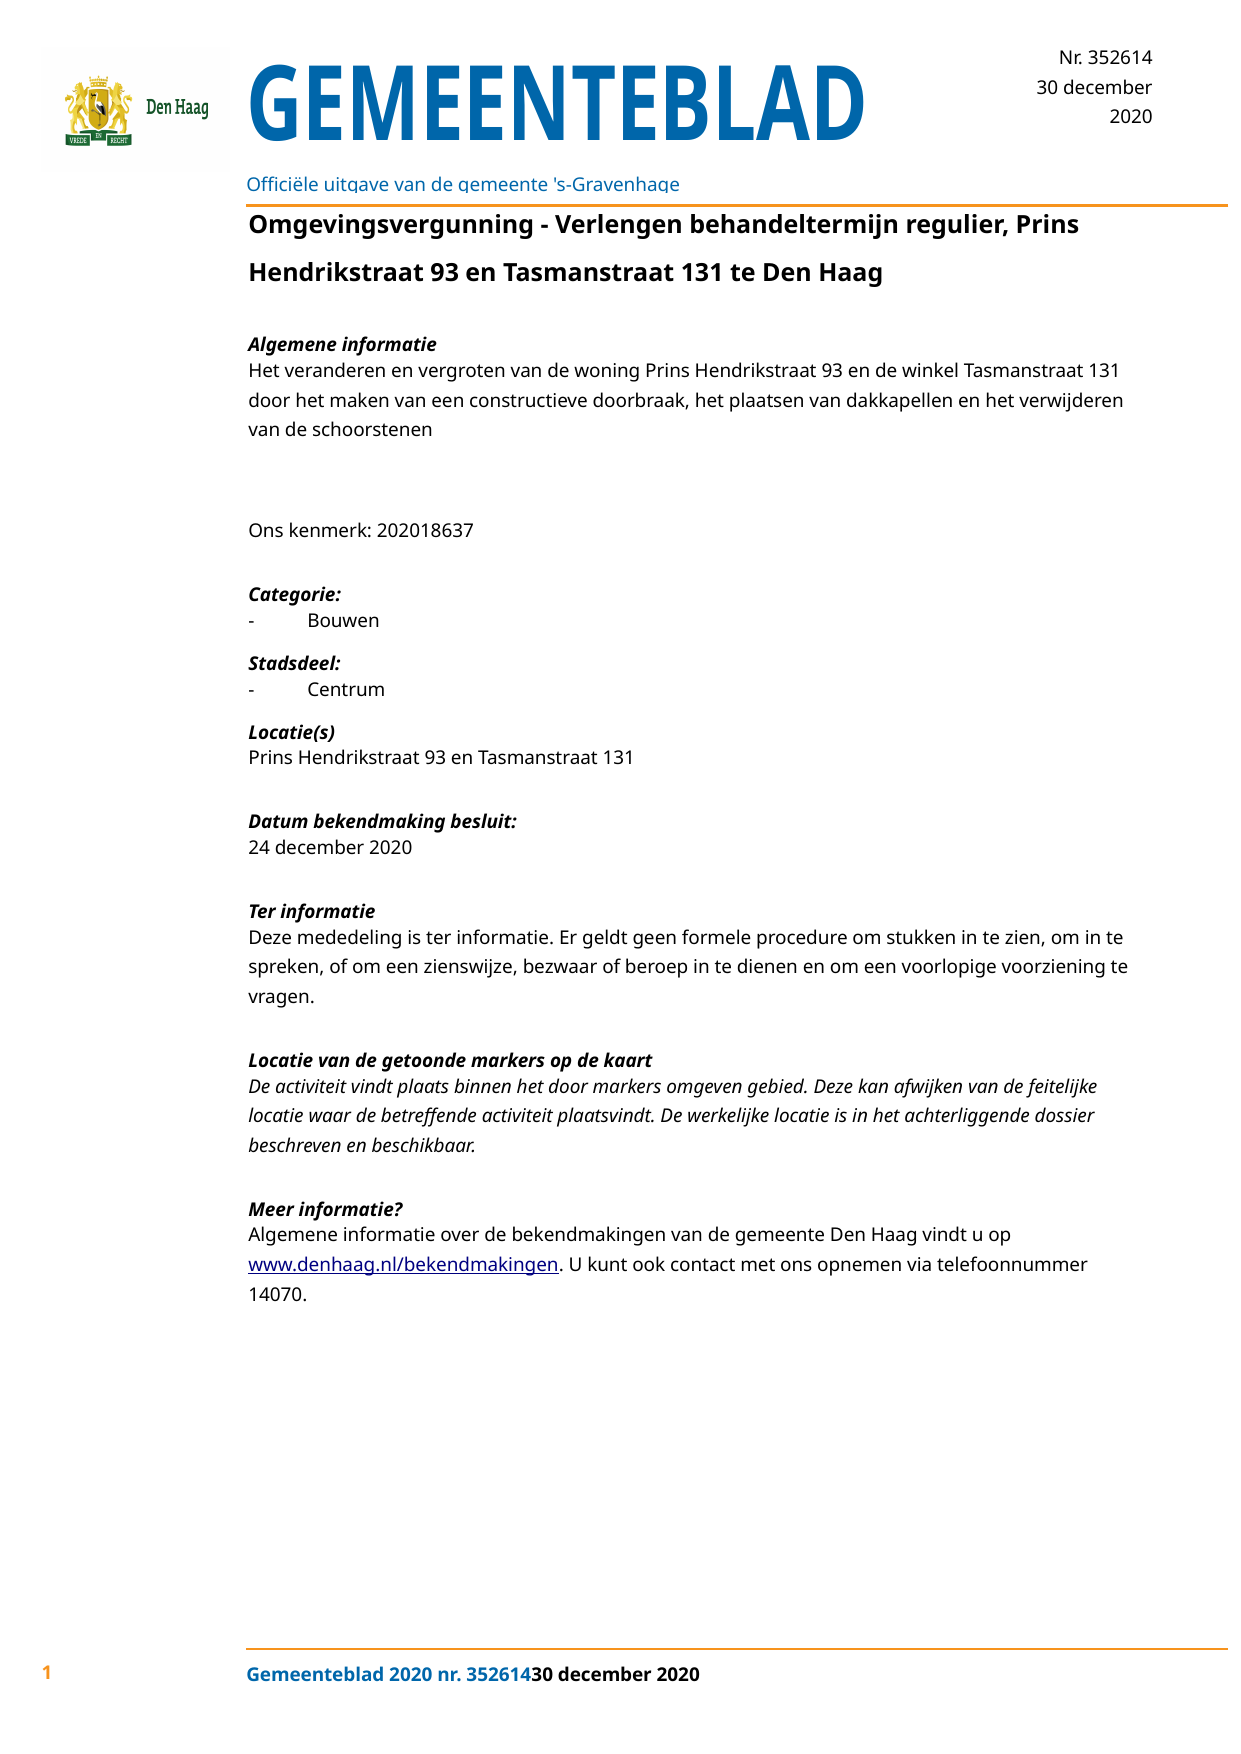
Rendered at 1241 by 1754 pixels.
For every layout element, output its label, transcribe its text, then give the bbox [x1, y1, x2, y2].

list Centrum [248, 676, 1152, 701]
text Locatie(s) [248, 719, 1152, 744]
list Bouwen [248, 607, 1152, 633]
text Categorie: [248, 581, 1152, 607]
text Algemene informatie [248, 331, 1152, 357]
text 24 december 2020 [248, 834, 1152, 860]
text Deze mededeling is ter informatie. Er geldt geen formele procedure om stukken in te zien, om in te spreken, of om een zienswijze, bezwaar of beroep in te dienen en om een voorlopige voorziening te vragen. [248, 924, 1152, 1009]
text Locatie van de getoonde markers op de kaart [248, 1047, 1152, 1073]
text Ons kenmerk: 202018637 [248, 517, 1152, 543]
text Stadsdeel: [248, 650, 1152, 676]
text Algemene informatie over de bekendmakingen van de gemeente Den Haag vindt u op www.denhaag.nl/bekendmakingen. U kunt ook contact met ons opnemen via telefoonnummer 14070. [248, 1222, 1152, 1307]
text Omgevingsvergunning - Verlengen behandeltermijn regulier, Prins Hendrikstraat 93 en Tasmanstraat 131 te Den Haag [248, 207, 1152, 288]
text Het veranderen en vergroten van de woning Prins Hendrikstraat 93 en de winkel Tasmanstraat 131 door het maken van een constructieve doorbraak, het plaatsen van dakkapellen en het verwijderen van de schoorstenen [248, 357, 1152, 442]
text Prins Hendrikstraat 93 en Tasmanstraat 131 [248, 744, 1152, 770]
text Datum bekendmaking besluit: [248, 808, 1152, 834]
text Ter informatie [248, 898, 1152, 924]
picture [41, 47, 231, 172]
text De activiteit vindt plaats binnen het door markers omgeven gebied. Deze kan afwijken van de feitelijke locatie waar de betreffende activiteit plaatsvindt. De werkelijke locatie is in het achterliggende dossier beschreven en beschikbaar. [248, 1073, 1152, 1158]
text Meer informatie? [248, 1196, 1152, 1222]
